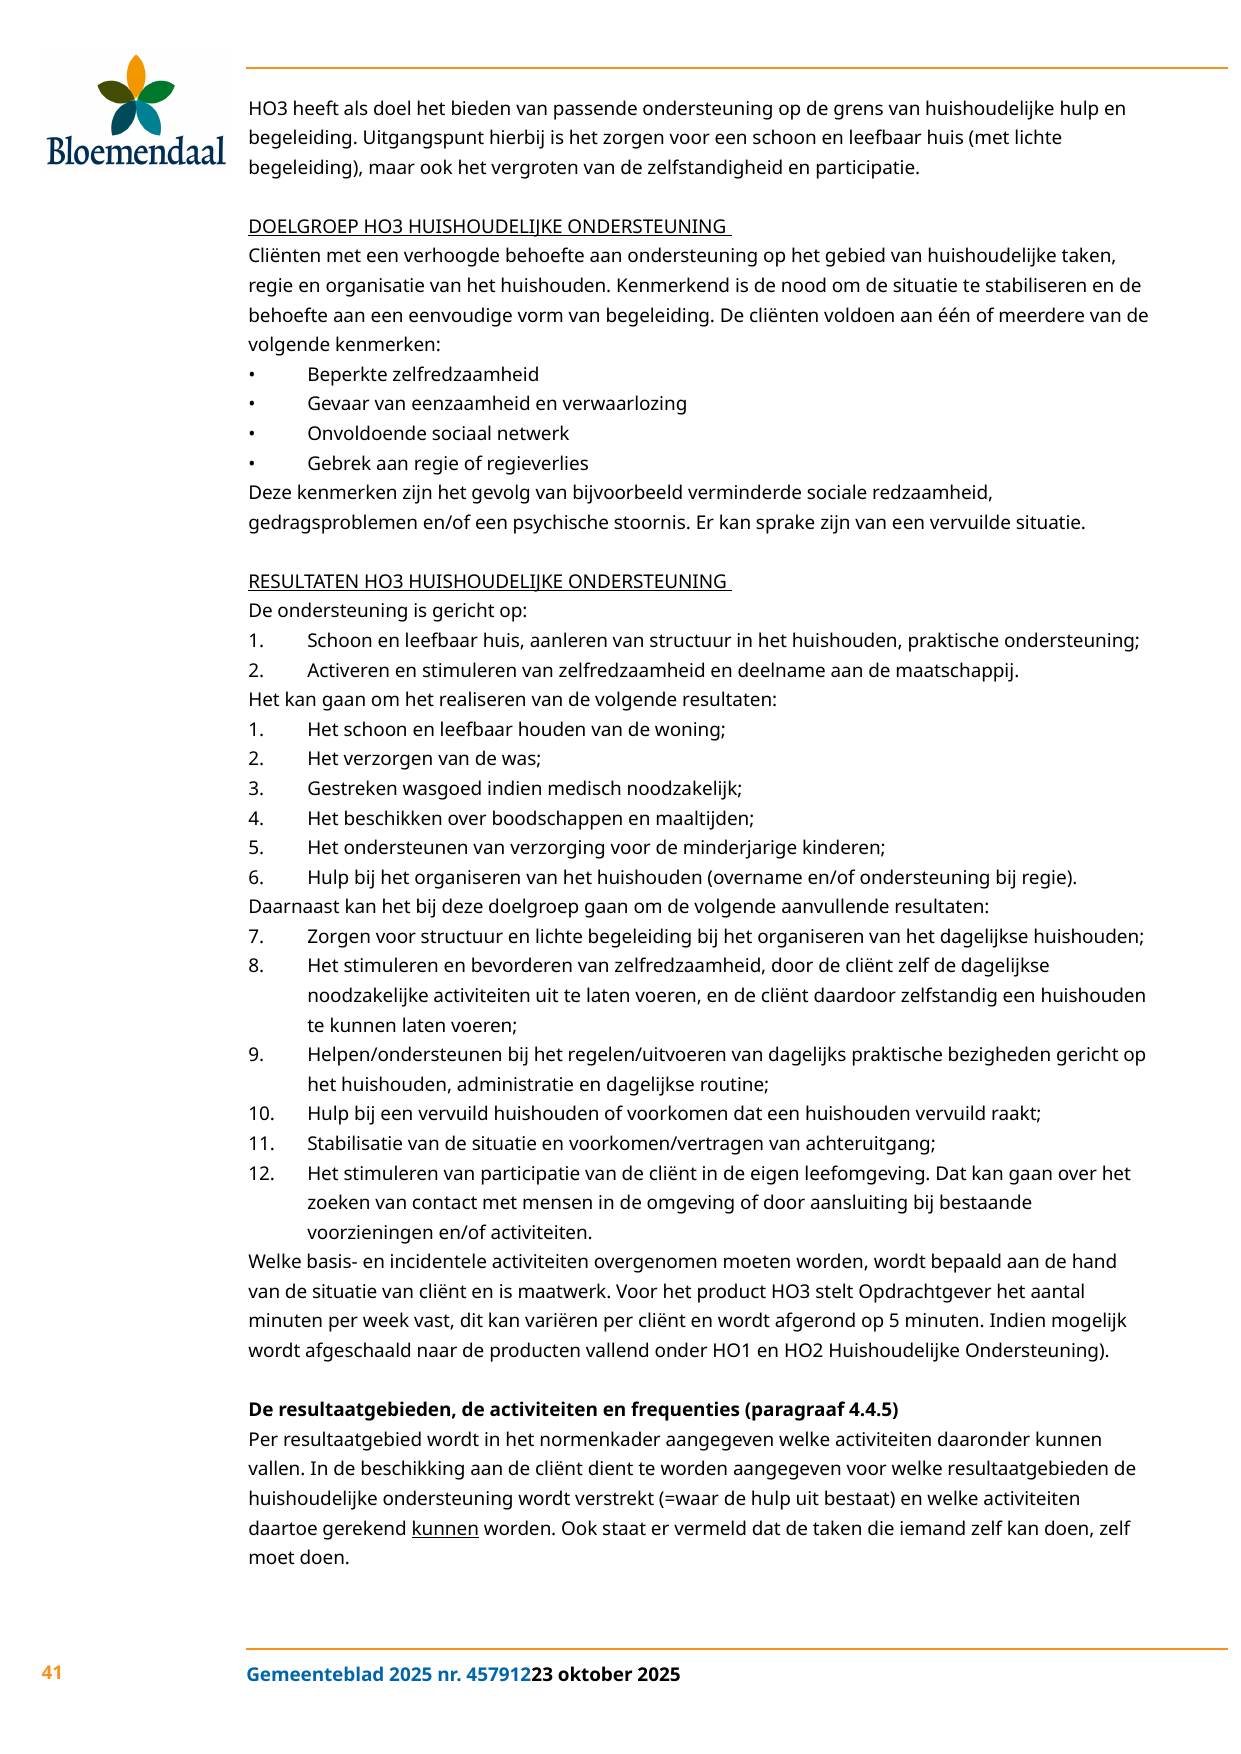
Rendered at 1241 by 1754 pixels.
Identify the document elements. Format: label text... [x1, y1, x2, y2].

list Het beschikken over boodschappen en maaltijden; [248, 805, 1152, 831]
text Per resultaatgebied wordt in het normenkader aangegeven welke activiteiten daaronder kunnen vallen. In de beschikking aan de cliënt dient te worden aangegeven voor welke resultaatgebieden de huishoudelijke ondersteuning wordt verstrekt (=waar de hulp uit bestaat) en welke activiteiten daartoe gerekend kunnen worden. Ook staat er vermeld dat de taken die iemand zelf kan doen, zelf moet doen. [248, 1426, 1152, 1570]
list Schoon en leefbaar huis, aanleren van structuur in het huishouden, praktische ondersteuning; [248, 627, 1152, 653]
text De resultaatgebieden, de activiteiten en frequenties (paragraaf 4.4.5) [248, 1396, 1152, 1422]
text Cliënten met een verhoogde behoefte aan ondersteuning op het gebied van huishoudelijke taken, regie en organisatie van het huishouden. Kenmerkend is de nood om de situatie te stabiliseren en de behoefte aan een eenvoudige vorm van begeleiding. De cliënten voldoen aan één of meerdere van de volgende kenmerken: [248, 243, 1152, 357]
text DOELGROEP HO3 HUISHOUDELIJKE ONDERSTEUNING [248, 213, 1152, 239]
picture [41, 47, 231, 172]
text HO3 heeft als doel het bieden van passende ondersteuning op de grens van huishoudelijke hulp en begeleiding. Uitgangspunt hierbij is het zorgen voor een schoon en leefbaar huis (met lichte begeleiding), maar ook het vergroten van de zelfstandigheid en participatie. [248, 95, 1152, 180]
list Het verzorgen van de was; [248, 746, 1152, 771]
list Hulp bij het organiseren van het huishouden (overname en/of ondersteuning bij regie). [248, 864, 1152, 890]
text Welke basis- en incidentele activiteiten overgenomen moeten worden, wordt bepaald aan de hand van de situatie van cliënt en is maatwerk. Voor het product HO3 stelt Opdrachtgever het aantal minuten per week vast, dit kan variëren per cliënt en wordt afgerond op 5 minuten. Indien mogelijk wordt afgeschaald naar de producten vallend onder HO1 en HO2 Huishoudelijke Ondersteuning). [248, 1248, 1152, 1363]
list Gevaar van eenzaamheid en verwaarlozing [248, 391, 1152, 416]
list Helpen/ondersteunen bij het regelen/uitvoeren van dagelijks praktische bezigheden gericht op het huishouden, administratie en dagelijkse routine; [248, 1041, 1152, 1097]
text Het kan gaan om het realiseren van de volgende resultaten: [248, 686, 1152, 712]
list Gestreken wasgoed indien medisch noodzakelijk; [248, 775, 1152, 801]
text De ondersteuning is gericht op: [248, 598, 1152, 623]
list Beperkte zelfredzaamheid [248, 361, 1152, 387]
text Deze kenmerken zijn het gevolg van bijvoorbeeld verminderde sociale redzaamheid, gedragsproblemen en/of een psychische stoornis. Er kan sprake zijn van een vervuilde situatie. [248, 479, 1152, 535]
list Het stimuleren van participatie van de cliënt in de eigen leefomgeving. Dat kan gaan over het zoeken van contact met mensen in de omgeving of door aansluiting bij bestaande voorzieningen en/of activiteiten. [248, 1160, 1152, 1245]
list Zorgen voor structuur en lichte begeleiding bij het organiseren van het dagelijkse huishouden; [248, 923, 1152, 949]
text RESULTATEN HO3 HUISHOUDELIJKE ONDERSTEUNING [248, 568, 1152, 594]
list Activeren en stimuleren van zelfredzaamheid en deelname aan de maatschappij. [248, 657, 1152, 683]
text Daarnaast kan het bij deze doelgroep gaan om de volgende aanvullende resultaten: [248, 893, 1152, 919]
list Onvoldoende sociaal netwerk [248, 420, 1152, 446]
list Hulp bij een vervuild huishouden of voorkomen dat een huishouden vervuild raakt; [248, 1101, 1152, 1126]
list Het ondersteunen van verzorging voor de minderjarige kinderen; [248, 834, 1152, 860]
list Gebrek aan regie of regieverlies [248, 450, 1152, 476]
list Het schoon en leefbaar houden van de woning; [248, 716, 1152, 742]
list Het stimuleren en bevorderen van zelfredzaamheid, door de cliënt zelf de dagelijkse noodzakelijke activiteiten uit te laten voeren, en de cliënt daardoor zelfstandig een huishouden te kunnen laten voeren; [248, 953, 1152, 1038]
list Stabilisatie van de situatie en voorkomen/vertragen van achteruitgang; [248, 1130, 1152, 1156]
